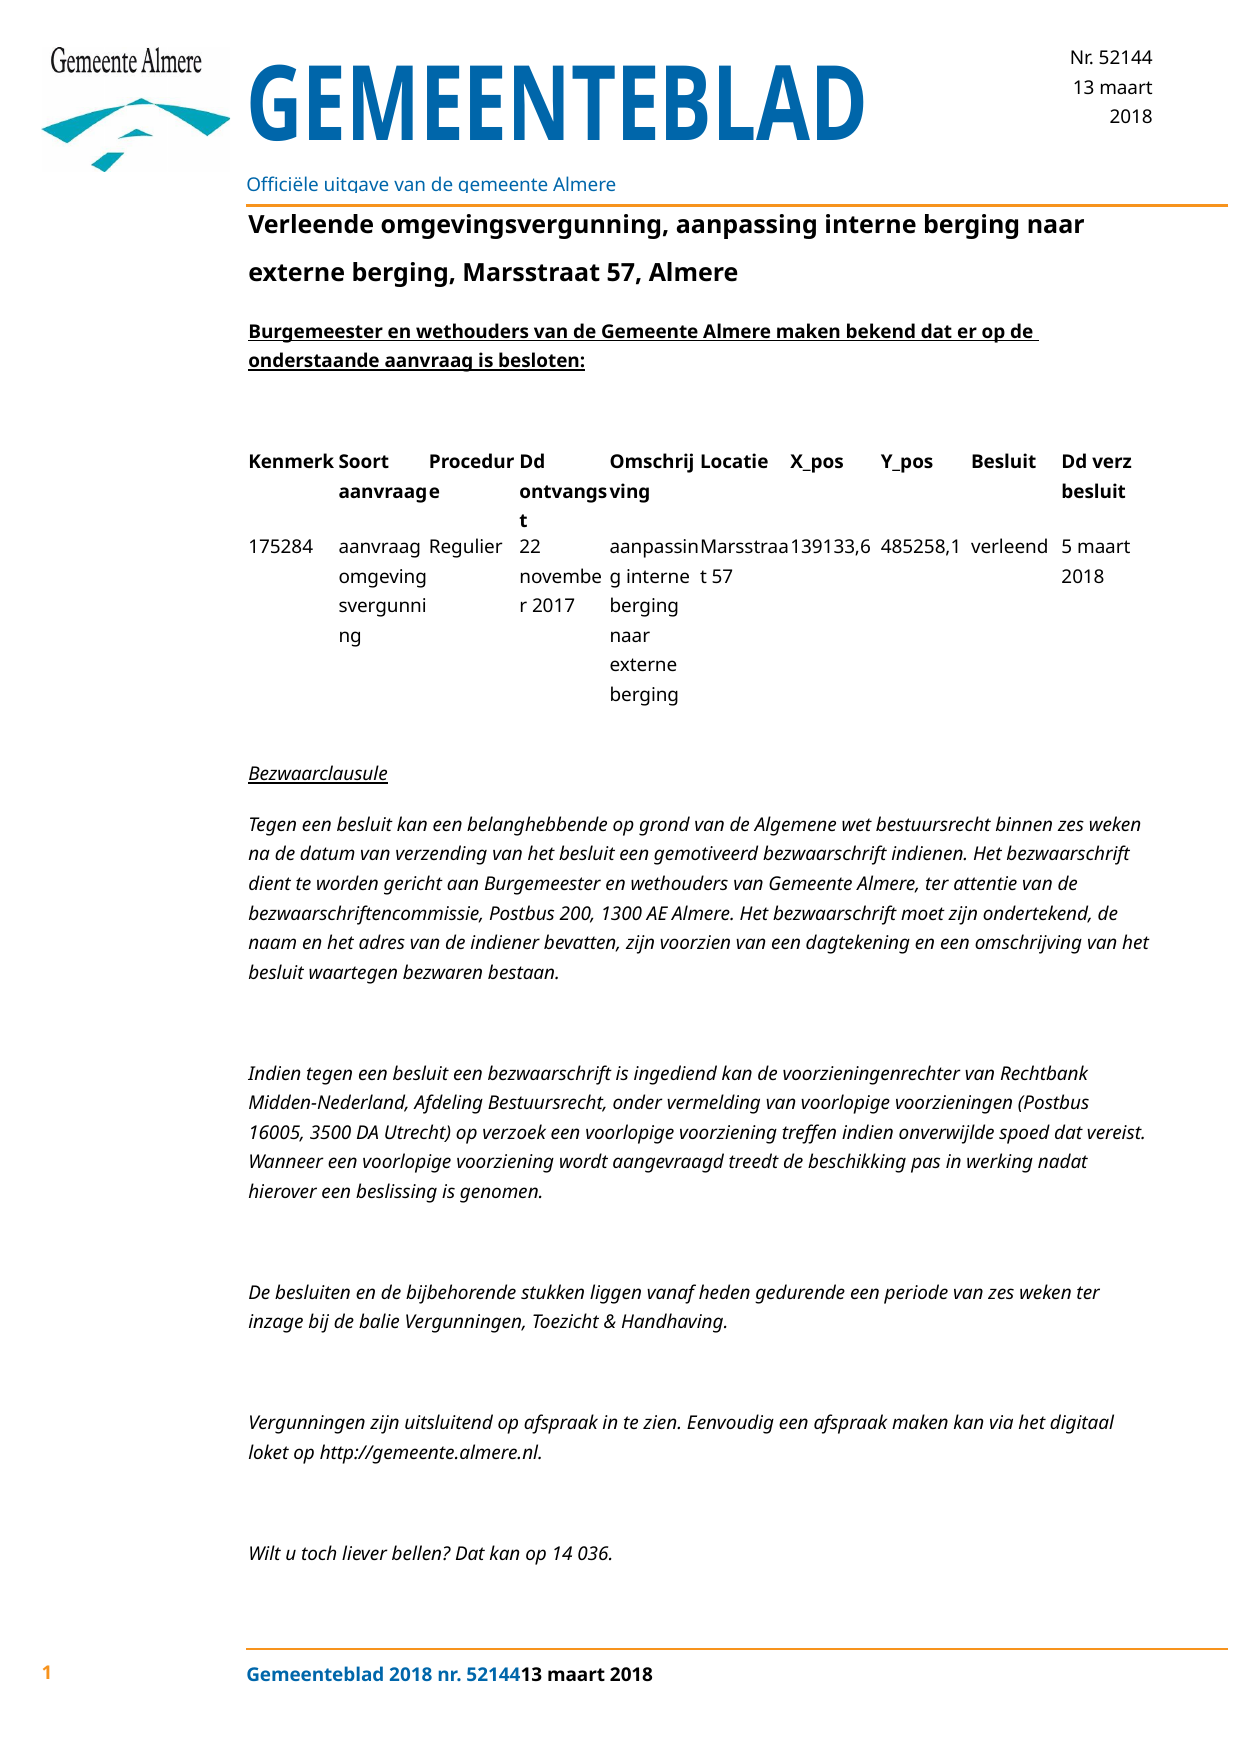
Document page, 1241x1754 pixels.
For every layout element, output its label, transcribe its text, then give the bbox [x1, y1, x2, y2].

picture [41, 47, 231, 172]
table_header X_pos [790, 449, 881, 533]
table_cell aanvraag omgevingsvergunning [338, 533, 429, 707]
table_cell aanpassing interne berging naar externe berging [609, 533, 700, 707]
text Indien tegen een besluit een bezwaarschrift is ingediend kan de voorzieningenrechter van Rechtbank Midden-Nederland, Afdeling Bestuursrecht, onder vermelding van voorlopige voorzieningen (Postbus 16005, 3500 DA Utrecht) op verzoek een voorlopige voorziening treffen indien onverwijlde spoed dat vereist. Wanneer een voorlopige voorziening wordt aangevraagd treedt de beschikking pas in werking nadat hierover een beslissing is genomen. [248, 1060, 1152, 1204]
table_cell Regulier [429, 533, 519, 707]
table_header Dd ontvangst [519, 449, 609, 533]
table_header Locatie [700, 449, 790, 533]
table_cell 5 maart 2018 [1061, 533, 1152, 707]
table_header Omschrijving [609, 449, 700, 533]
table_cell 175284 [248, 533, 338, 707]
text Burgemeester en wethouders van de Gemeente Almere maken bekend dat er op de onderstaande aanvraag is besloten: [248, 318, 1152, 373]
table_cell 139133,6 [790, 533, 881, 707]
table_header Kenmerk [248, 449, 338, 533]
table_header Y_pos [881, 449, 971, 533]
table_header Besluit [971, 449, 1061, 533]
table_cell 22 november 2017 [519, 533, 609, 707]
text Wilt u toch liever bellen? Dat kan op 14 036. [248, 1540, 1152, 1566]
table_cell Marsstraat 57 [700, 533, 790, 707]
text De besluiten en de bijbehorende stukken liggen vanaf heden gedurende een periode van zes weken ter inzage bij de balie Vergunningen, Toezicht & Handhaving. [248, 1279, 1152, 1334]
table_header Procedure [429, 449, 519, 533]
text Verleende omgevingsvergunning, aanpassing interne berging naar externe berging, Marsstraat 57, Almere [248, 207, 1152, 288]
text Vergunningen zijn uitsluitend op afspraak in te zien. Eenvoudig een afspraak maken kan via het digitaal loket op http://gemeente.almere.nl. [248, 1409, 1152, 1465]
text Tegen een besluit kan een belanghebbende op grond van de Algemene wet bestuursrecht binnen zes weken na de datum van verzending van het besluit een gemotiveerd bezwaarschrift indienen. Het bezwaarschrift dient te worden gericht aan Burgemeester en wethouders van Gemeente Almere, ter attentie van de bezwaarschriftencommissie, Postbus 200, 1300 AE Almere. Het bezwaarschrift moet zijn ondertekend, de naam en het adres van de indiener bevatten, zijn voorzien van een dagtekening en een omschrijving van het besluit waartegen bezwaren bestaan. [248, 811, 1152, 985]
table_cell 485258,1 [881, 533, 971, 707]
table_cell verleend [971, 533, 1061, 707]
text Bezwaarclausule [248, 761, 1152, 786]
table_header Soort aanvraag [338, 449, 429, 533]
table_header Dd verz besluit [1061, 449, 1152, 533]
